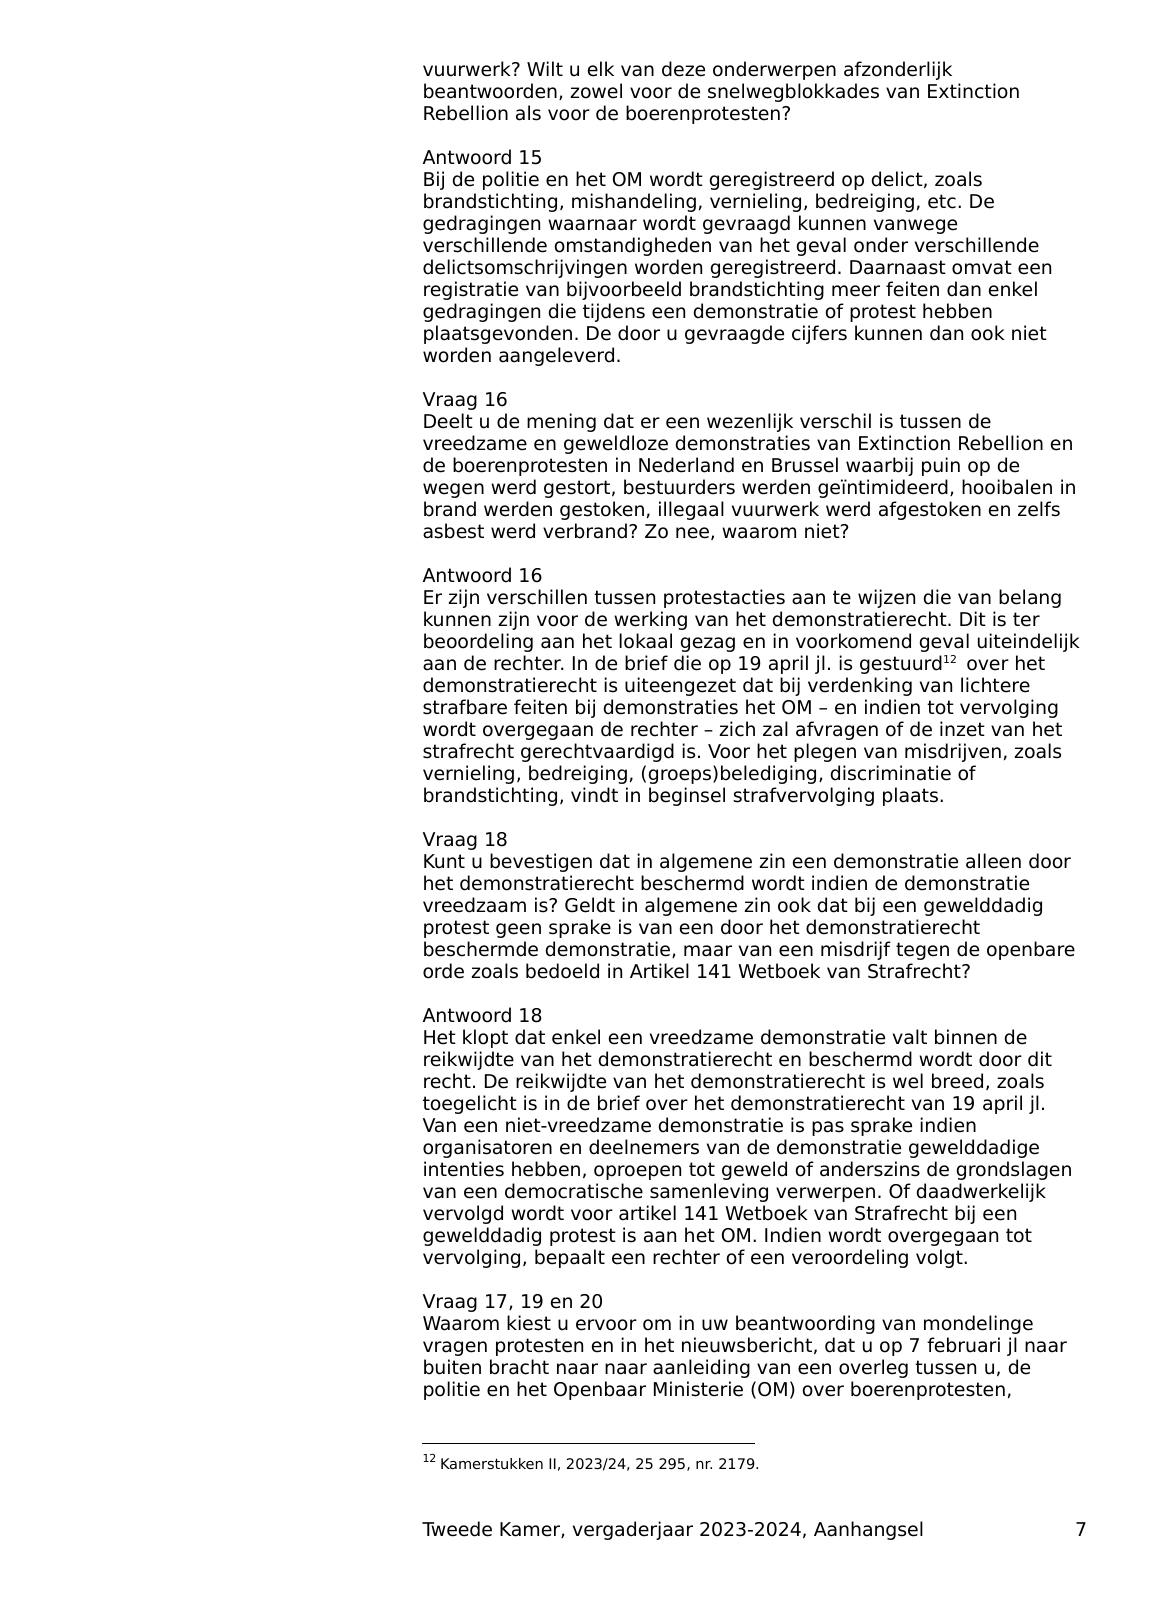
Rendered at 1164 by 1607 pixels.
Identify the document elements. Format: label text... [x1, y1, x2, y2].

text Vraag 17, 19 en 20 [422, 1291, 1087, 1313]
text Vraag 16 [422, 389, 1087, 411]
text Antwoord 15 [422, 147, 1087, 169]
text Het klopt dat enkel een vreedzame demonstratie valt binnen de reikwijdte van het demonstratierecht en beschermd wordt door dit recht. De reikwijdte van het demonstratierecht is wel breed, zoals toegelicht is in de brief over het demonstratierecht van 19 april jl. Van een niet-vreedzame demonstratie is pas sprake indien organisatoren en deelnemers van de demonstratie gewelddadige intenties hebben, oproepen tot geweld of anderszins de grondslagen van een democratische samenleving verwerpen. Of daadwerkelijk vervolgd wordt voor artikel 141 Wetboek van Strafrecht bij een gewelddadig protest is aan het OM. Indien wordt overgegaan tot vervolging, bepaalt een rechter of een veroordeling volgt. [422, 1027, 1087, 1269]
text vuurwerk? Wilt u elk van deze onderwerpen afzonderlijk beantwoorden, zowel voor de snelwegblokkades van Extinction Rebellion als voor de boerenprotesten? [422, 59, 1087, 125]
text Antwoord 18 [422, 1005, 1087, 1027]
text Antwoord 16 [422, 565, 1087, 587]
text Deelt u de mening dat er een wezenlijk verschil is tussen de vreedzame en geweldloze demonstraties van Extinction Rebellion en de boerenprotesten in Nederland en Brussel waarbij puin op de wegen werd gestort, bestuurders werden geïntimideerd, hooibalen in brand werden gestoken, illegaal vuurwerk werd afgestoken en zelfs asbest werd verbrand? Zo nee, waarom niet? [422, 411, 1087, 543]
text Kamerstukken II, 2023/24, 25 295, nr. 2179. [422, 1452, 1087, 1474]
text Waarom kiest u ervoor om in uw beantwoording van mondelinge vragen protesten en in het nieuwsbericht, dat u op 7 februari jl naar buiten bracht naar naar aanleiding van een overleg tussen u, de politie en het Openbaar Ministerie (OM) over boerenprotesten, [422, 1313, 1087, 1401]
text Bij de politie en het OM wordt geregistreerd op delict, zoals brandstichting, mishandeling, vernieling, bedreiging, etc. De gedragingen waarnaar wordt gevraagd kunnen vanwege verschillende omstandigheden van het geval onder verschillende delictsomschrijvingen worden geregistreerd. Daarnaast omvat een registratie van bijvoorbeeld brandstichting meer feiten dan enkel gedragingen die tijdens een demonstratie of protest hebben plaatsgevonden. De door u gevraagde cijfers kunnen dan ook niet worden aangeleverd. [422, 169, 1087, 367]
text Kunt u bevestigen dat in algemene zin een demonstratie alleen door het demonstratierecht beschermd wordt indien de demonstratie vreedzaam is? Geldt in algemene zin ook dat bij een gewelddadig protest geen sprake is van een door het demonstratierecht beschermde demonstratie, maar van een misdrijf tegen de openbare orde zoals bedoeld in Artikel 141 Wetboek van Strafrecht? [422, 851, 1087, 983]
text Er zijn verschillen tussen protestacties aan te wijzen die van belang kunnen zijn voor de werking van het demonstratierecht. Dit is ter beoordeling aan het lokaal gezag en in voorkomend geval uiteindelijk aan de rechter. In de brief die op 19 april jl. is gestuurd over het demonstratierecht is uiteengezet dat bij verdenking van lichtere strafbare feiten bij demonstraties het OM – en indien tot vervolging wordt overgegaan de rechter – zich zal afvragen of de inzet van het strafrecht gerechtvaardigd is. Voor het plegen van misdrijven, zoals vernieling, bedreiging, (groeps)belediging, discriminatie of brandstichting, vindt in beginsel strafvervolging plaats. [422, 587, 1087, 807]
text Vraag 18 [422, 829, 1087, 851]
